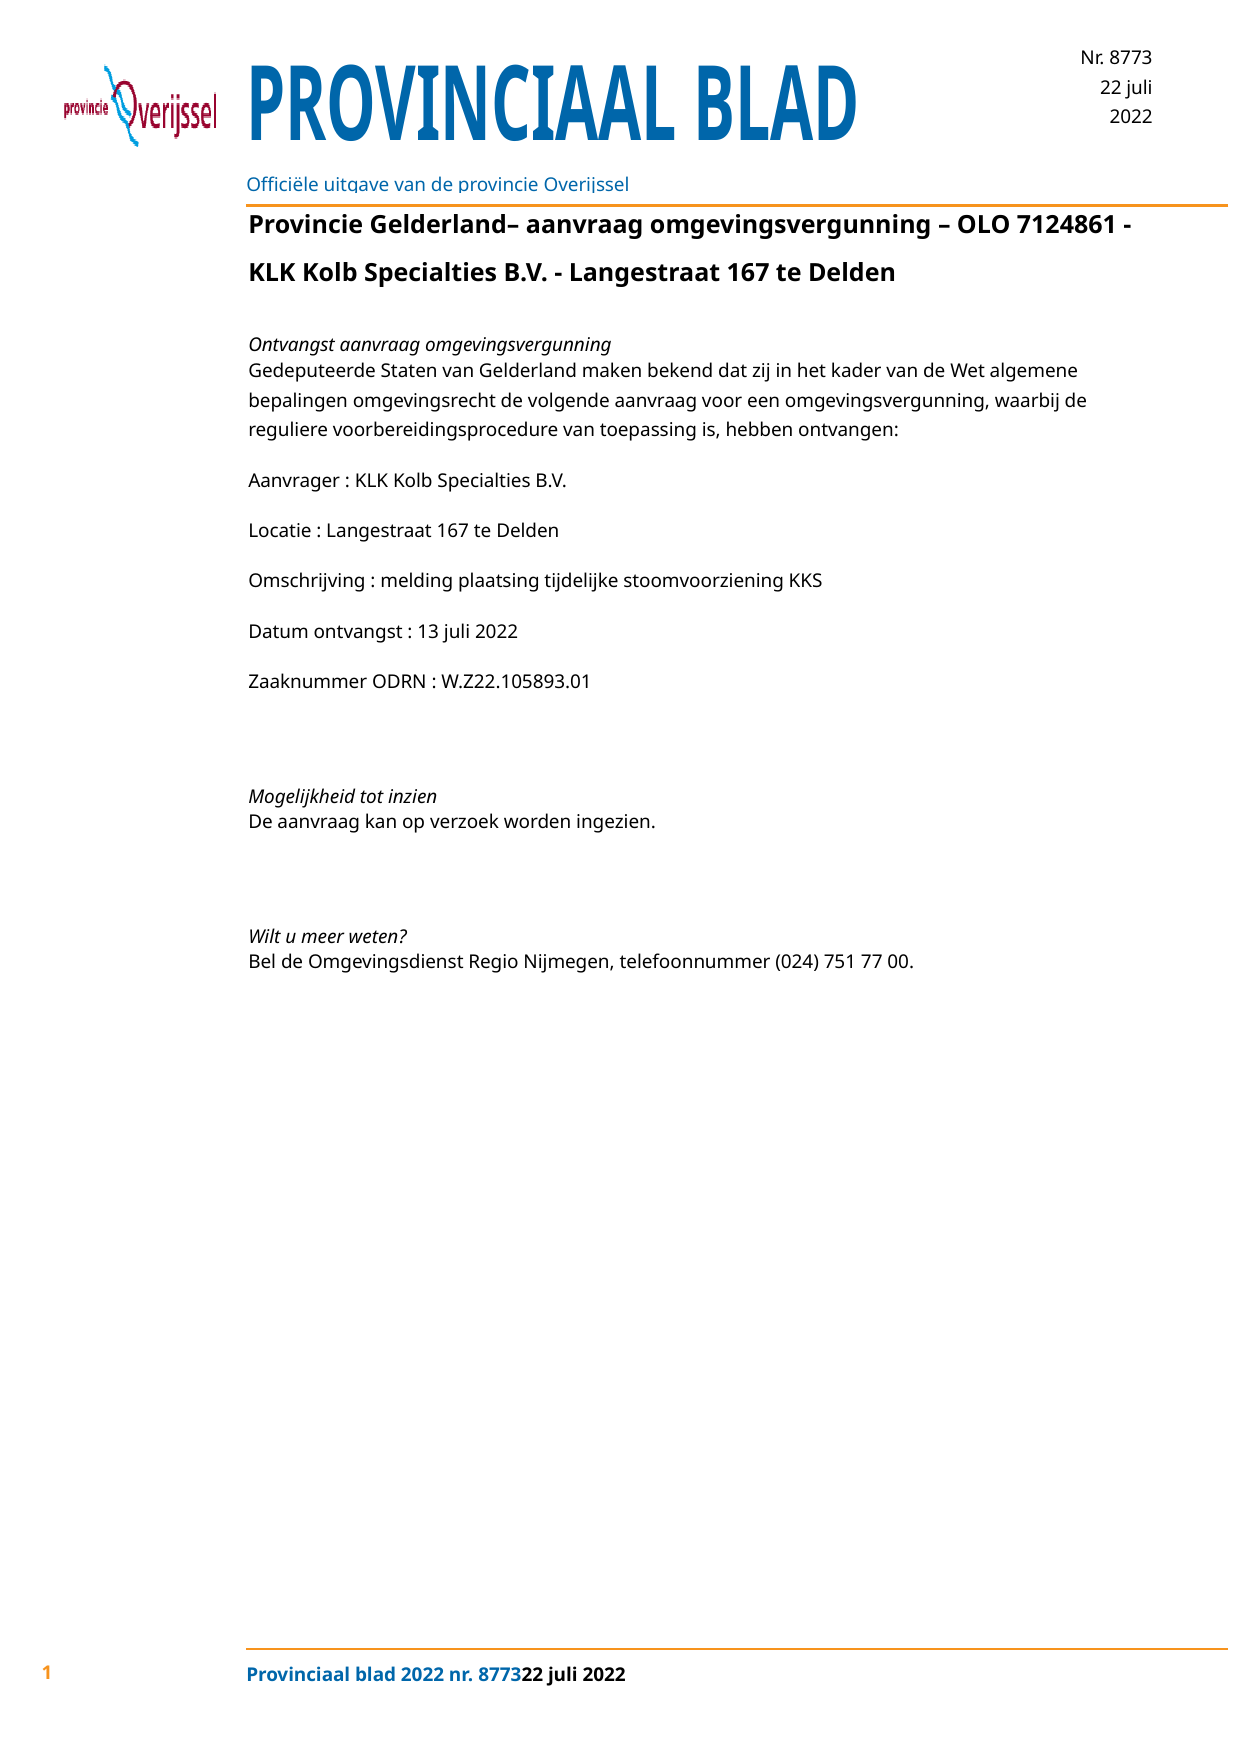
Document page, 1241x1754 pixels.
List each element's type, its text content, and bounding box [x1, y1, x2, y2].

text Gedeputeerde Staten van Gelderland maken bekend dat zij in het kader van de Wet algemene bepalingen omgevingsrecht de volgende aanvraag voor een omgevingsvergunning, waarbij de reguliere voorbereidingsprocedure van toepassing is, hebben ontvangen: [248, 357, 1152, 442]
text Locatie : Langestraat 167 te Delden [248, 517, 1152, 543]
text Omschrijving : melding plaatsing tijdelijke stoomvoorziening KKS [248, 568, 1152, 593]
text Bel de Omgevingsdienst Regio Nijmegen, telefoonnummer (024) 751 77 00. [248, 949, 1152, 974]
text Mogelijkheid tot inzien [248, 783, 1152, 808]
text Provincie Gelderland– aanvraag omgevingsvergunning – OLO 7124861 - KLK Kolb Specialties B.V. - Langestraat 167 te Delden [248, 207, 1152, 288]
picture [41, 47, 231, 172]
text Wilt u meer weten? [248, 923, 1152, 949]
text Zaaknummer ODRN : W.Z22.105893.01 [248, 668, 1152, 694]
text De aanvraag kan op verzoek worden ingezien. [248, 808, 1152, 834]
text Ontvangst aanvraag omgevingsvergunning [248, 331, 1152, 357]
text Aanvrager : KLK Kolb Specialties B.V. [248, 467, 1152, 492]
text Datum ontvangst : 13 juli 2022 [248, 618, 1152, 644]
